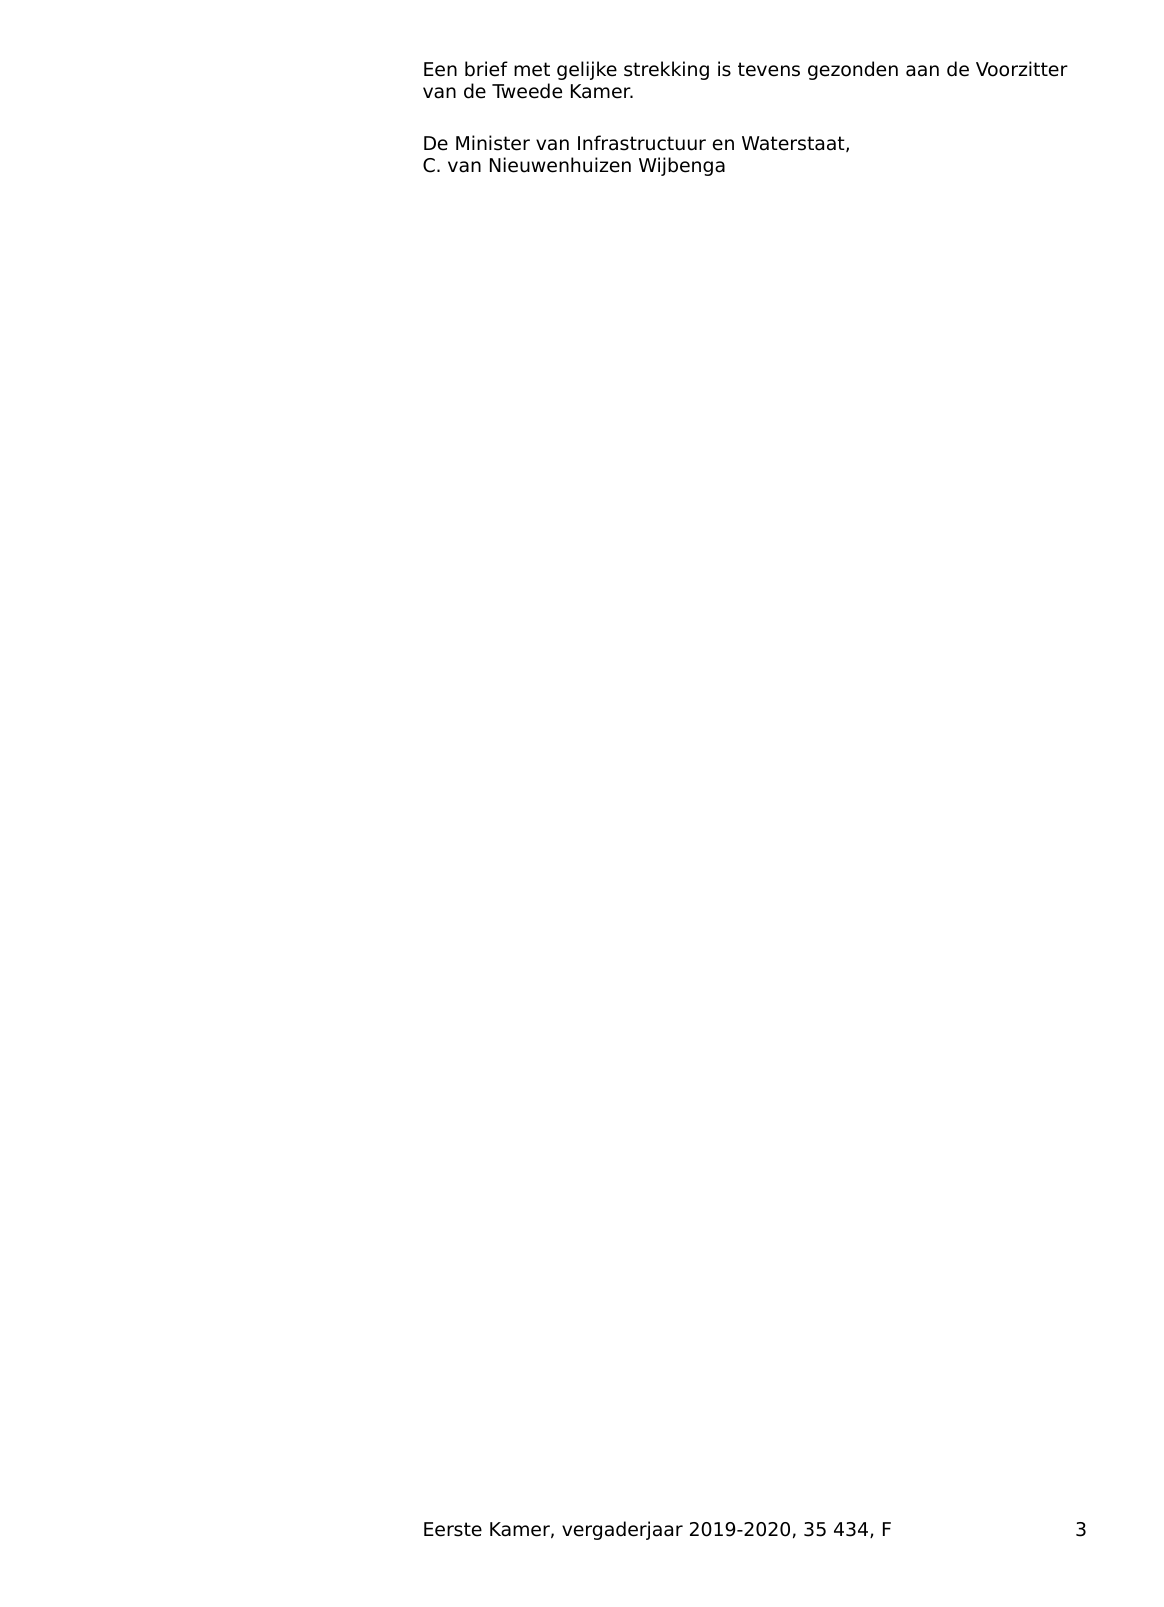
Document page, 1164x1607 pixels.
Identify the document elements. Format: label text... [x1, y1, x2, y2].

text De Minister van Infrastructuur en Waterstaat, C. van Nieuwenhuizen Wijbenga [422, 133, 1087, 177]
text Een brief met gelijke strekking is tevens gezonden aan de Voorzitter van de Tweede Kamer. [422, 59, 1087, 103]
